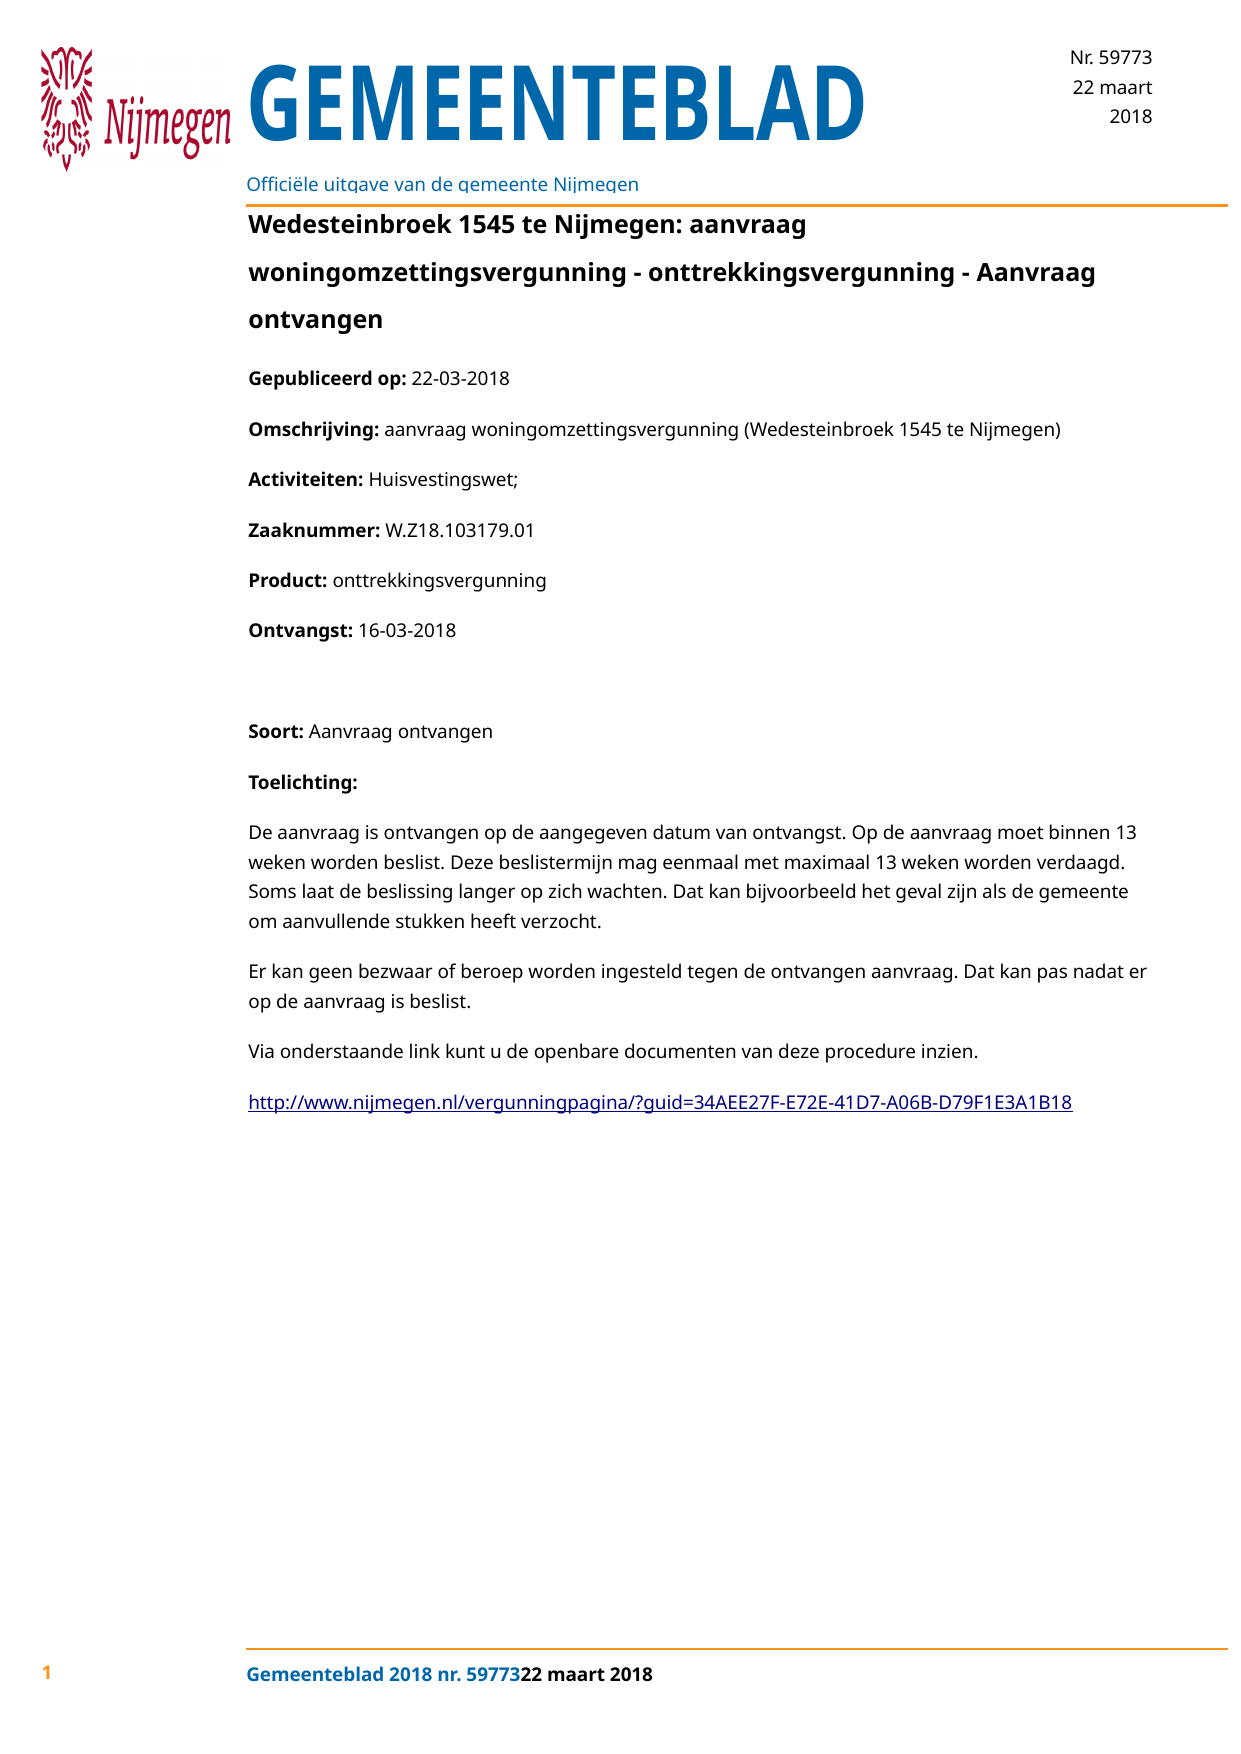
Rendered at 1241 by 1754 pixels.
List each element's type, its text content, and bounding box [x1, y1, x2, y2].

text Gepubliceerd op: 22-03-2018 [248, 366, 1152, 391]
text De aanvraag is ontvangen op de aangegeven datum van ontvangst. Op de aanvraag moet binnen 13 weken worden beslist. Deze beslistermijn mag eenmaal met maximaal 13 weken worden verdaagd. Soms laat de beslissing langer op zich wachten. Dat kan bijvoorbeeld het geval zijn als de gemeente om aanvullende stukken heeft verzocht. [248, 819, 1152, 934]
text Activiteiten: Huisvestingswet; [248, 466, 1152, 492]
text Zaaknummer: W.Z18.103179.01 [248, 517, 1152, 542]
text Via onderstaande link kunt u de openbare documenten van deze procedure inzien. [248, 1038, 1152, 1064]
text Er kan geen bezwaar of beroep worden ingesteld tegen de ontvangen aanvraag. Dat kan pas nadat er op de aanvraag is beslist. [248, 958, 1152, 1014]
text Product: onttrekkingsvergunning [248, 567, 1152, 593]
text Toelichting: [248, 769, 1152, 794]
text Wedesteinbroek 1545 te Nijmegen: aanvraag woningomzettingsvergunning - onttrekkingsvergunning - Aanvraag ontvangen [248, 207, 1152, 336]
text Ontvangst: 16-03-2018 [248, 618, 1152, 643]
text http://www.nijmegen.nl/vergunningpagina/?guid=34AEE27F-E72E-41D7-A06B-D79F1E3A1B18 [248, 1089, 1152, 1114]
picture [41, 47, 231, 172]
text Soort: Aanvraag ontvangen [248, 718, 1152, 744]
text Omschrijving: aanvraag woningomzettingsvergunning (Wedesteinbroek 1545 te Nijmegen) [248, 416, 1152, 442]
